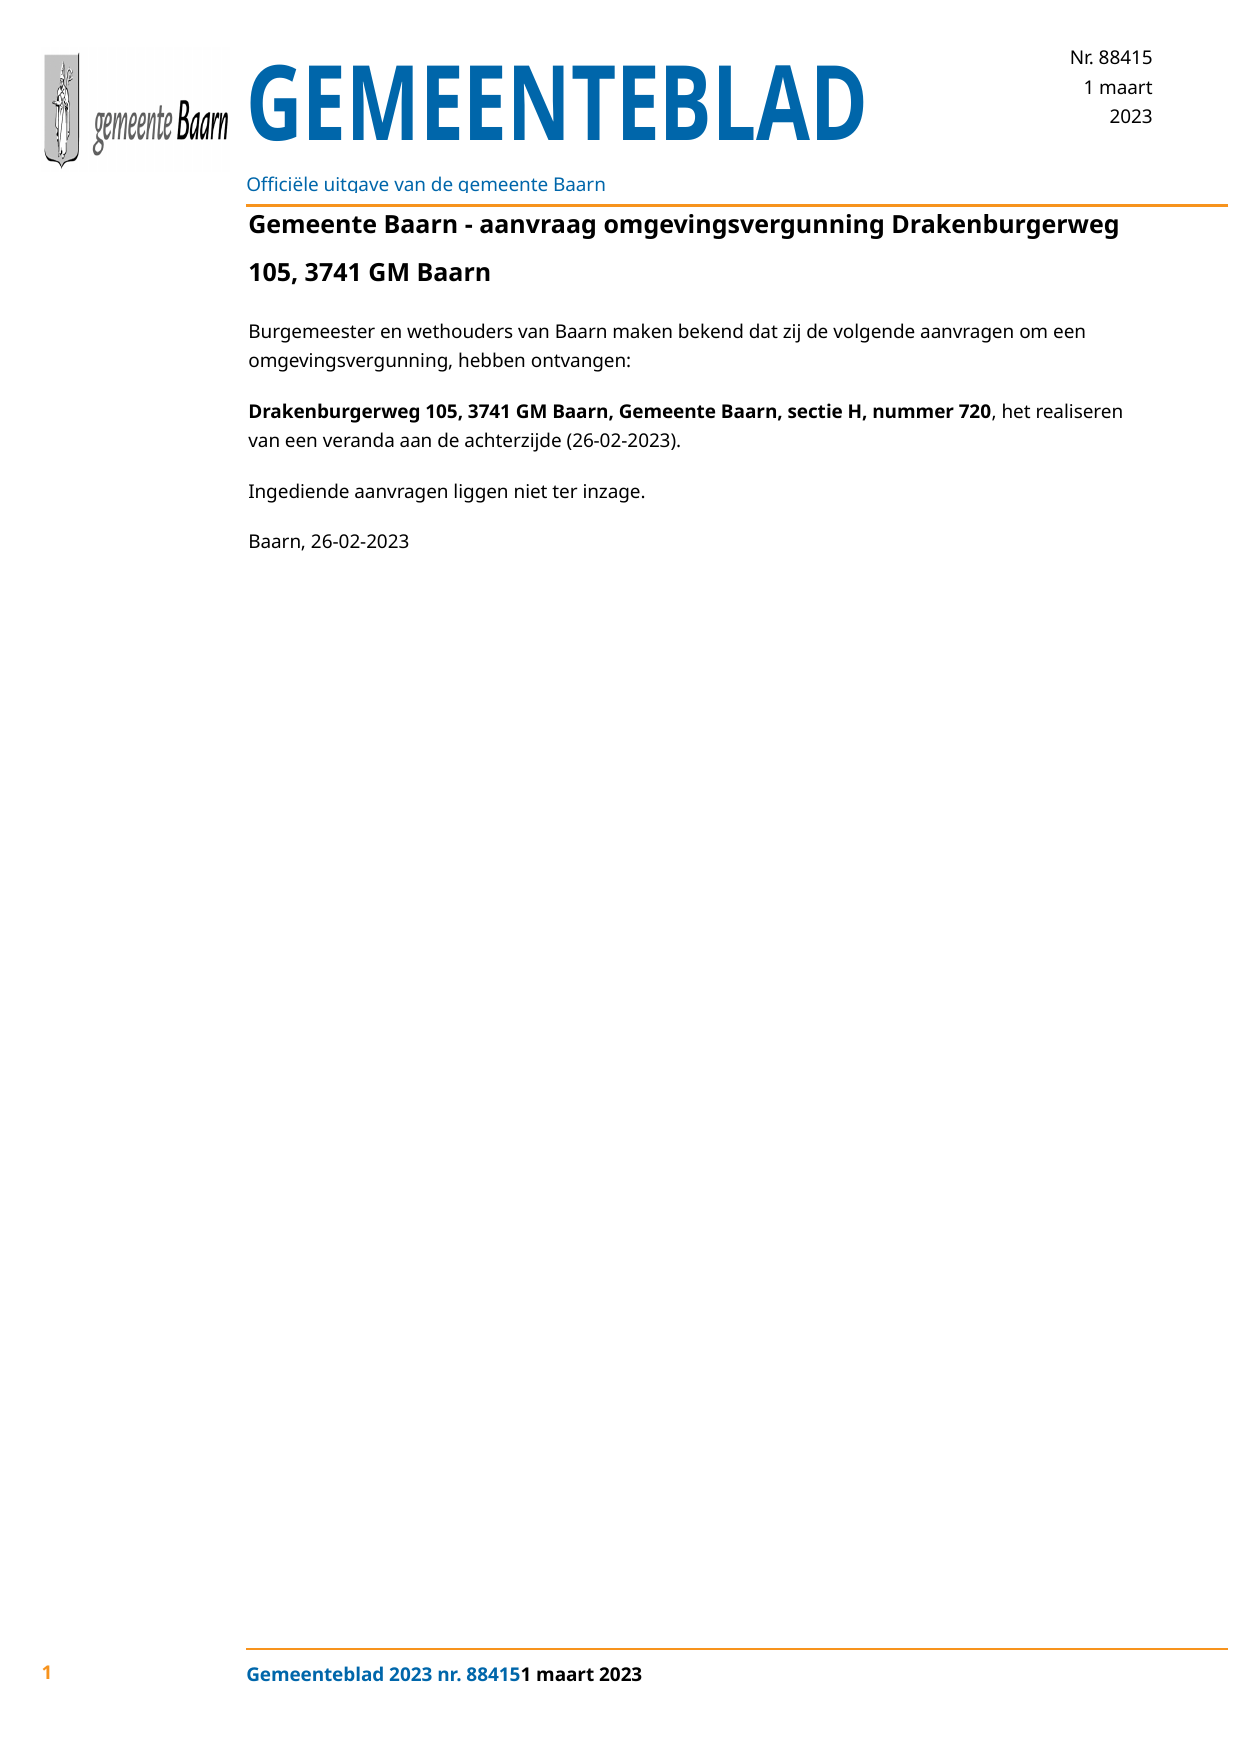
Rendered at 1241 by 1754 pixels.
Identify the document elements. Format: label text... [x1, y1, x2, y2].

text Baarn, 26-02-2023 [248, 528, 1152, 554]
text Drakenburgerweg 105, 3741 GM Baarn, Gemeente Baarn, sectie H, nummer 720, het realiseren van een veranda aan de achterzijde (26-02-2023). [248, 398, 1152, 453]
text Ingediende aanvragen liggen niet ter inzage. [248, 478, 1152, 504]
text Burgemeester en wethouders van Baarn maken bekend dat zij de volgende aanvragen om een omgevingsvergunning, hebben ontvangen: [248, 318, 1152, 373]
text Gemeente Baarn - aanvraag omgevingsvergunning Drakenburgerweg 105, 3741 GM Baarn [248, 207, 1152, 288]
picture [41, 47, 231, 172]
